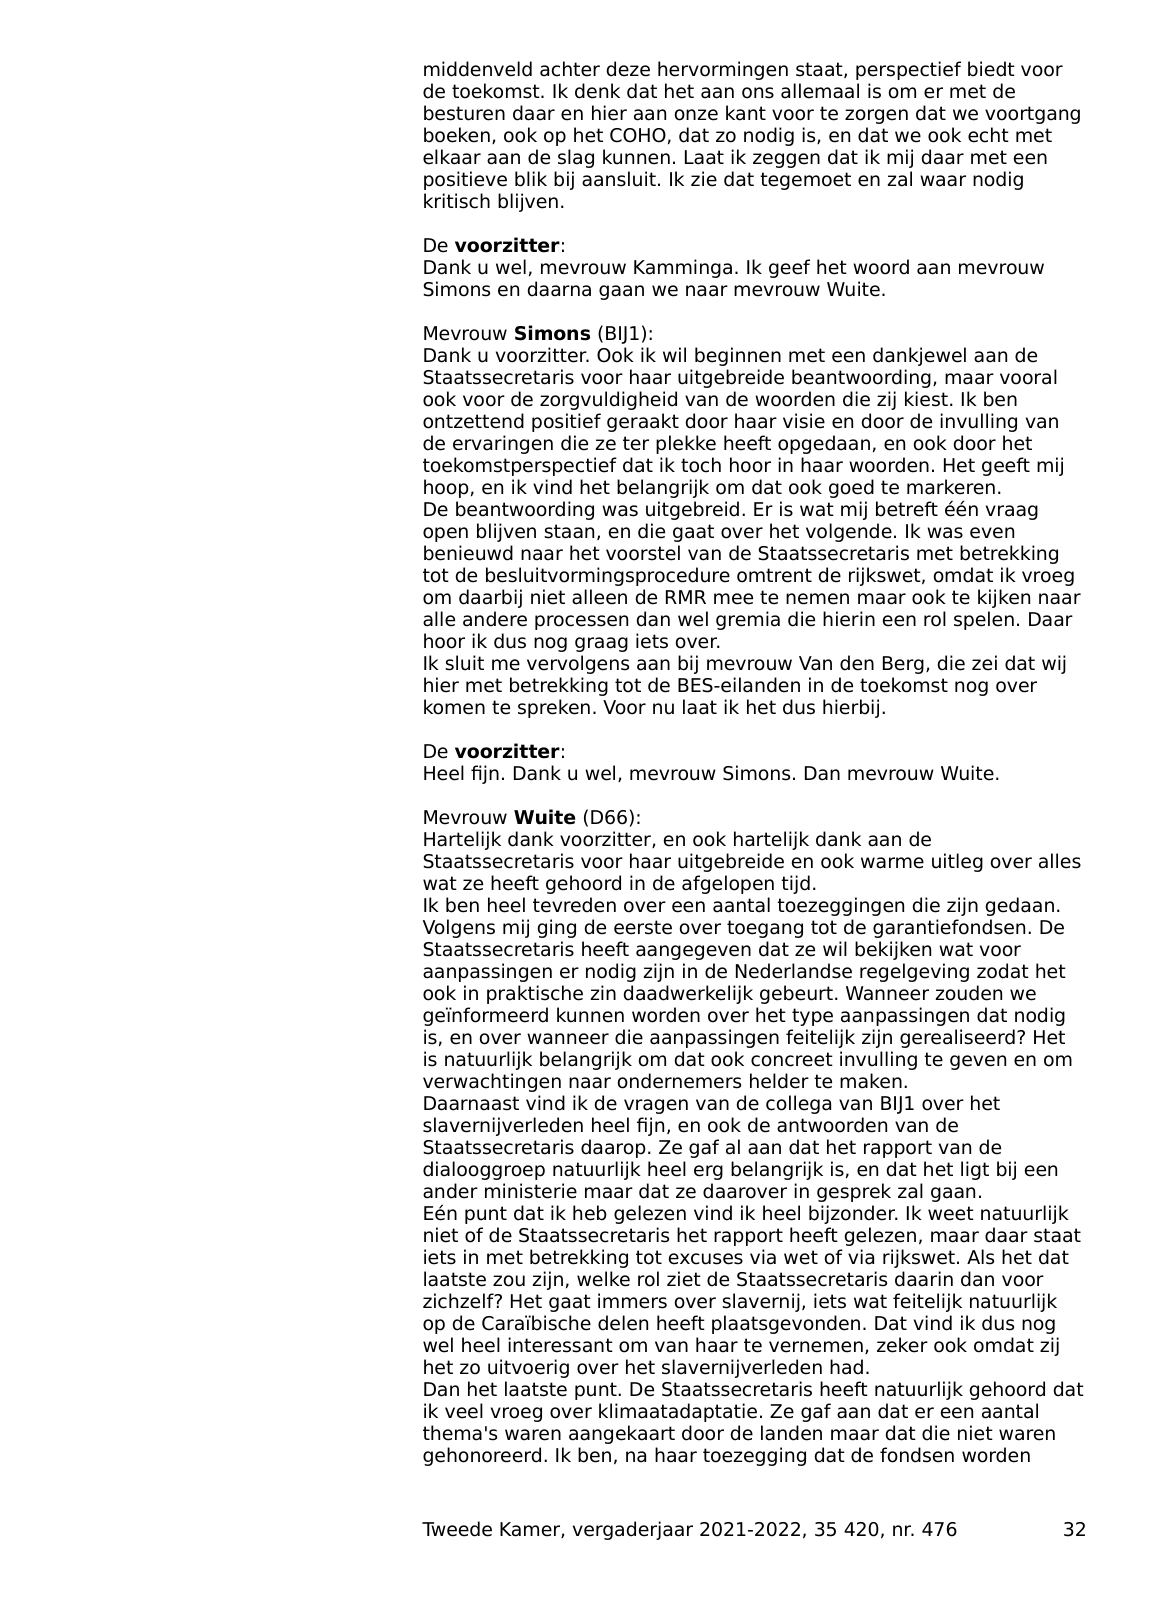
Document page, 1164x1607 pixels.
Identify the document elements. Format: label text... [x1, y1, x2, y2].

text middenveld achter deze hervormingen staat, perspectief biedt voor de toekomst. Ik denk dat het aan ons allemaal is om er met de besturen daar en hier aan onze kant voor te zorgen dat we voortgang boeken, ook op het COHO, dat zo nodig is, en dat we ook echt met elkaar aan de slag kunnen. Laat ik zeggen dat ik mij daar met een positieve blik bij aansluit. Ik zie dat tegemoet en zal waar nodig kritisch blijven. [422, 59, 1087, 213]
text Hartelijk dank voorzitter, en ook hartelijk dank aan de Staatssecretaris voor haar uitgebreide en ook warme uitleg over alles wat ze heeft gehoord in de afgelopen tijd. [422, 829, 1087, 895]
text Dan het laatste punt. De Staatssecretaris heeft natuurlijk gehoord dat ik veel vroeg over klimaatadaptatie. Ze gaf aan dat er een aantal thema's waren aangekaart door de landen maar dat die niet waren gehonoreerd. Ik ben, na haar toezegging dat de fondsen worden [422, 1379, 1087, 1467]
text Dank u voorzitter. Ook ik wil beginnen met een dankjewel aan de Staatssecretaris voor haar uitgebreide beantwoording, maar vooral ook voor de zorgvuldigheid van de woorden die zij kiest. Ik ben ontzettend positief geraakt door haar visie en door de invulling van de ervaringen die ze ter plekke heeft opgedaan, en ook door het toekomstperspectief dat ik toch hoor in haar woorden. Het geeft mij hoop, en ik vind het belangrijk om dat ook goed te markeren. [422, 345, 1087, 499]
text De beantwoording was uitgebreid. Er is wat mij betreft één vraag open blijven staan, en die gaat over het volgende. Ik was even benieuwd naar het voorstel van de Staatssecretaris met betrekking tot de besluitvormingsprocedure omtrent de rijkswet, omdat ik vroeg om daarbij niet alleen de RMR mee te nemen maar ook te kijken naar alle andere processen dan wel gremia die hierin een rol spelen. Daar hoor ik dus nog graag iets over. [422, 499, 1087, 653]
text Eén punt dat ik heb gelezen vind ik heel bijzonder. Ik weet natuurlijk niet of de Staatssecretaris het rapport heeft gelezen, maar daar staat iets in met betrekking tot excuses via wet of via rijkswet. Als het dat laatste zou zijn, welke rol ziet de Staatssecretaris daarin dan voor zichzelf? Het gaat immers over slavernij, iets wat feitelijk natuurlijk op de Caraïbische delen heeft plaatsgevonden. Dat vind ik dus nog wel heel interessant om van haar te vernemen, zeker ook omdat zij het zo uitvoerig over het slavernijverleden had. [422, 1203, 1087, 1379]
text Ik ben heel tevreden over een aantal toezeggingen die zijn gedaan. Volgens mij ging de eerste over toegang tot de garantiefondsen. De Staatssecretaris heeft aangegeven dat ze wil bekijken wat voor aanpassingen er nodig zijn in de Nederlandse regelgeving zodat het ook in praktische zin daadwerkelijk gebeurt. Wanneer zouden we geïnformeerd kunnen worden over het type aanpassingen dat nodig is, en over wanneer die aanpassingen feitelijk zijn gerealiseerd? Het is natuurlijk belangrijk om dat ook concreet invulling te geven en om verwachtingen naar ondernemers helder te maken. [422, 895, 1087, 1093]
text De voorzitter: [422, 235, 1087, 257]
text Mevrouw Simons (BIJ1): [422, 323, 1087, 345]
text Mevrouw Wuite (D66): [422, 807, 1087, 829]
text Ik sluit me vervolgens aan bij mevrouw Van den Berg, die zei dat wij hier met betrekking tot de BES-eilanden in de toekomst nog over komen te spreken. Voor nu laat ik het dus hierbij. [422, 653, 1087, 719]
text Daarnaast vind ik de vragen van de collega van BIJ1 over het slavernijverleden heel fijn, en ook de antwoorden van de Staatssecretaris daarop. Ze gaf al aan dat het rapport van de dialooggroep natuurlijk heel erg belangrijk is, en dat het ligt bij een ander ministerie maar dat ze daarover in gesprek zal gaan. [422, 1093, 1087, 1203]
text De voorzitter: [422, 741, 1087, 763]
text Dank u wel, mevrouw Kamminga. Ik geef het woord aan mevrouw Simons en daarna gaan we naar mevrouw Wuite. [422, 257, 1087, 301]
text Heel fijn. Dank u wel, mevrouw Simons. Dan mevrouw Wuite. [422, 763, 1087, 785]
